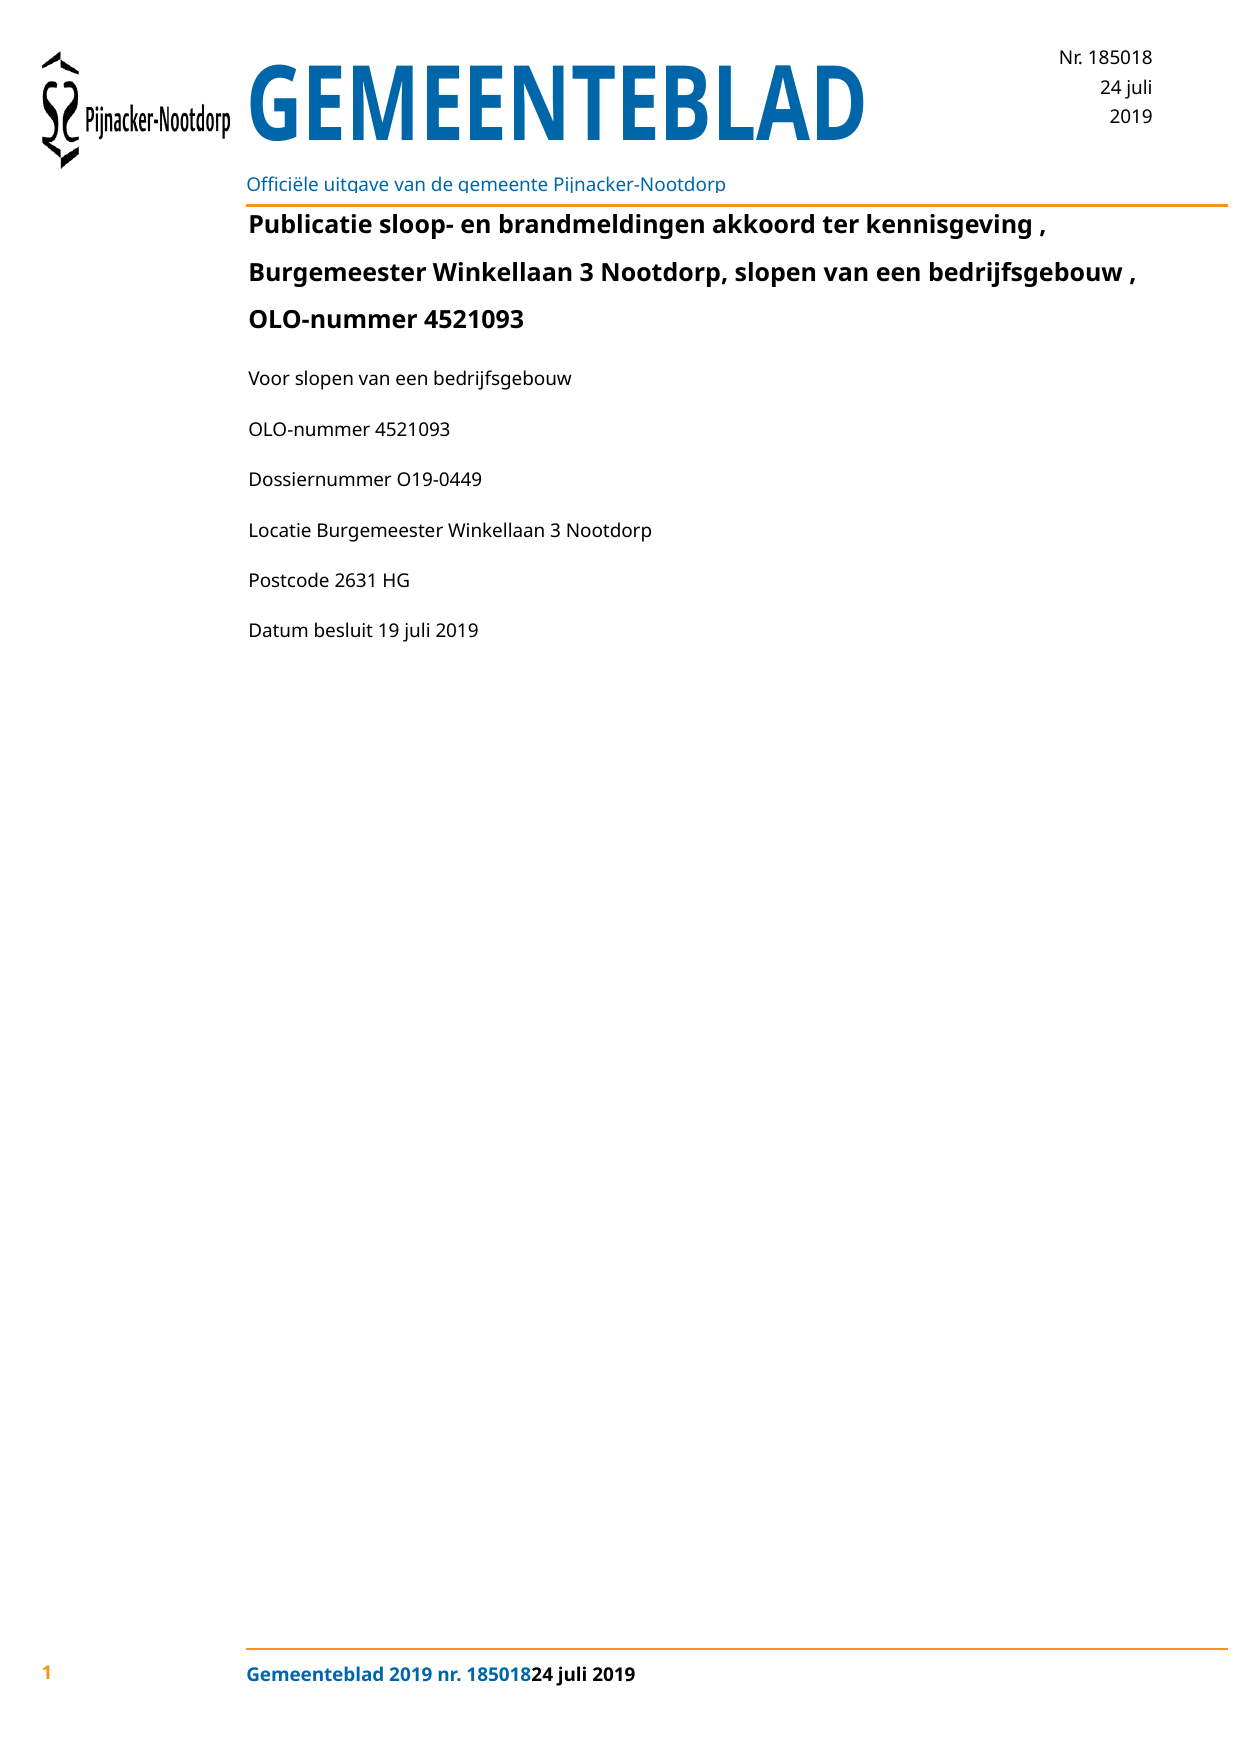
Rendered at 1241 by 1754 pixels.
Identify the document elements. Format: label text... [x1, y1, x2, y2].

picture [41, 47, 231, 172]
text Publicatie sloop- en brandmeldingen akkoord ter kennisgeving , Burgemeester Winkellaan 3 Nootdorp, slopen van een bedrijfsgebouw , OLO-nummer 4521093 [248, 207, 1152, 336]
text Voor slopen van een bedrijfsgebouw [248, 366, 1152, 391]
text OLO-nummer 4521093 [248, 416, 1152, 442]
text Postcode 2631 HG [248, 567, 1152, 593]
text Datum besluit 19 juli 2019 [248, 618, 1152, 643]
text Dossiernummer O19-0449 [248, 466, 1152, 492]
text Locatie Burgemeester Winkellaan 3 Nootdorp [248, 517, 1152, 542]
